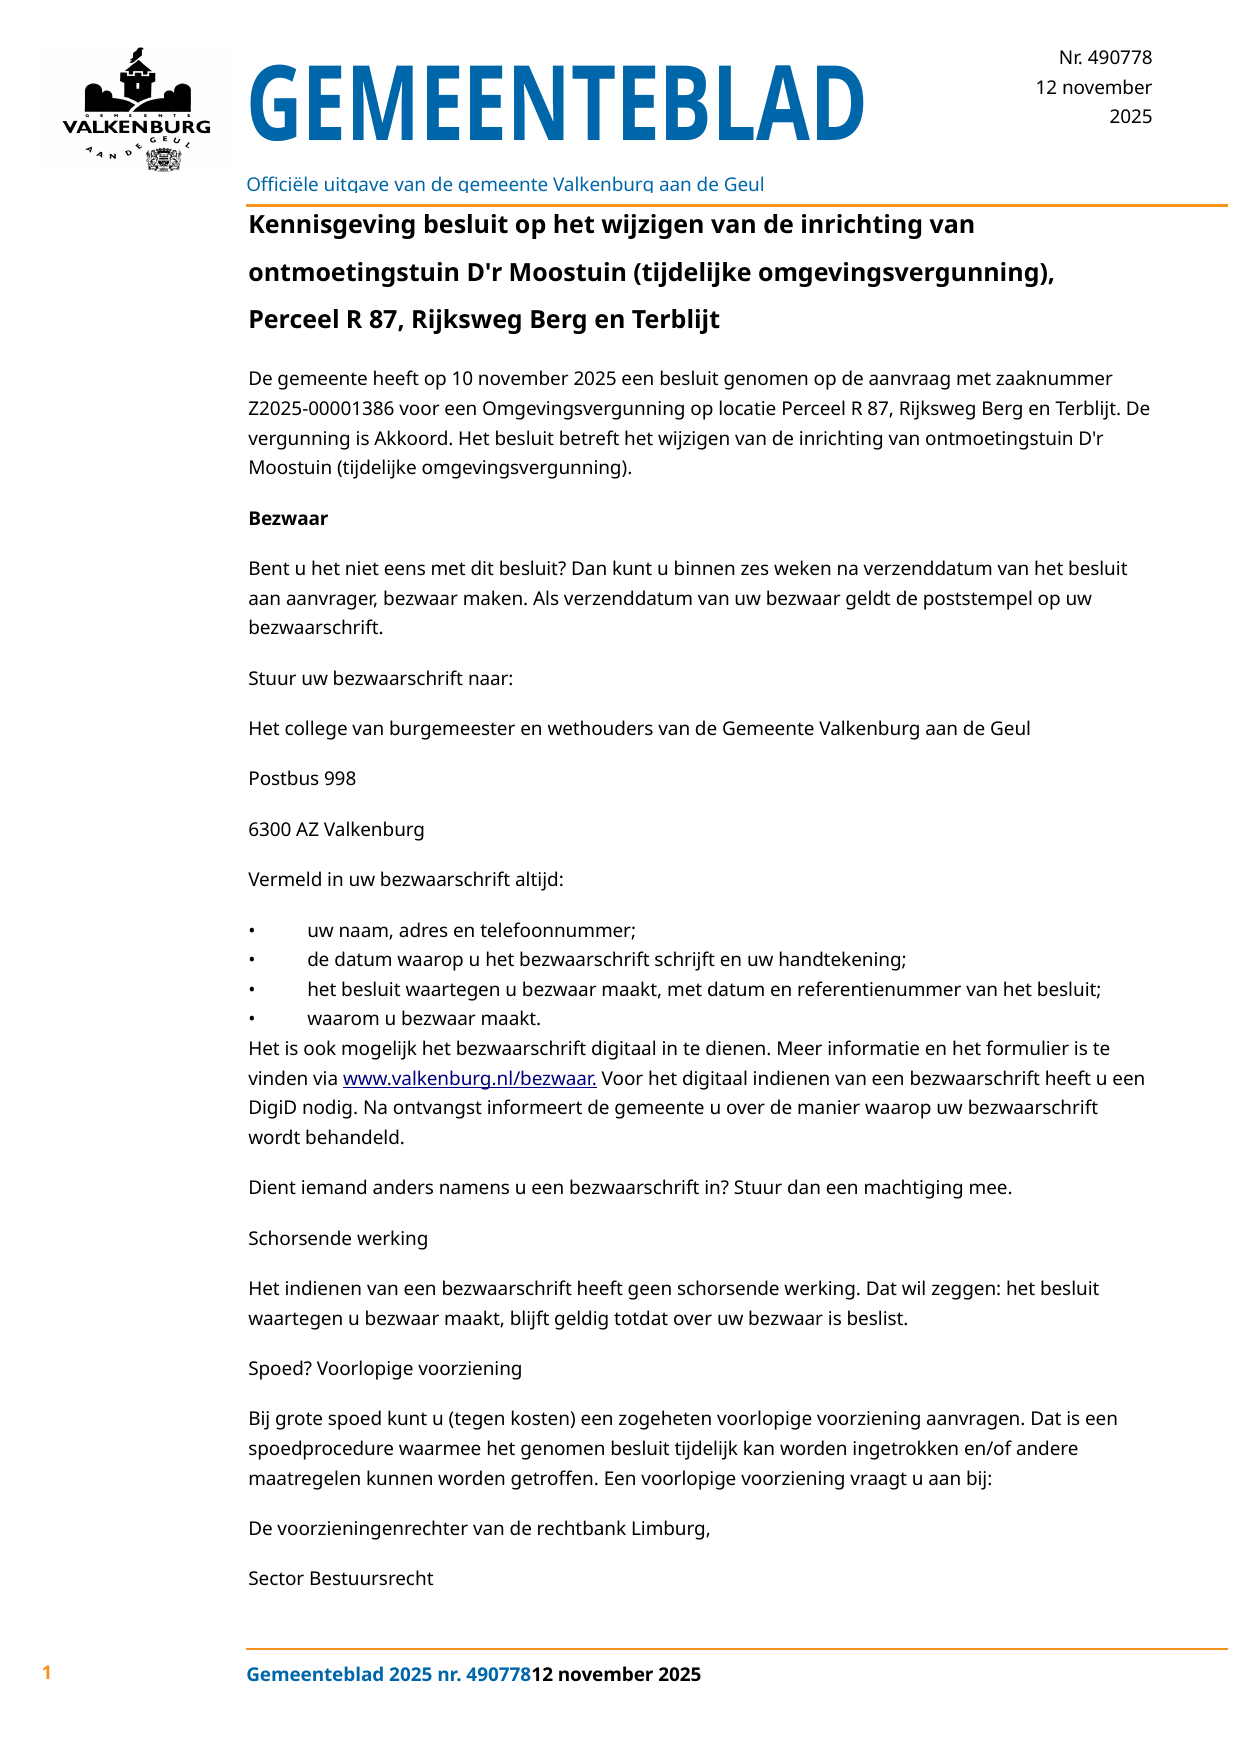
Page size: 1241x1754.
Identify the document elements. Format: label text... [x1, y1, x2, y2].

text De gemeente heeft op 10 november 2025 een besluit genomen op de aanvraag met zaaknummer Z2025-00001386 voor een Omgevingsvergunning op locatie Perceel R 87, Rijksweg Berg en Terblijt. De vergunning is Akkoord. Het besluit betreft het wijzigen van de inrichting van ontmoetingstuin D'r Moostuin (tijdelijke omgevingsvergunning). [248, 366, 1152, 480]
list uw naam, adres en telefoonnummer; [248, 917, 1152, 942]
list het besluit waartegen u bezwaar maakt, met datum en referentienummer van het besluit; [248, 976, 1152, 1002]
text Bezwaar [248, 505, 1152, 530]
text Dient iemand anders namens u een bezwaarschrift in? Stuur dan een machtiging mee. [248, 1174, 1152, 1200]
text Spoed? Voorlopige voorziening [248, 1355, 1152, 1381]
text Postbus 998 [248, 766, 1152, 791]
text Het is ook mogelijk het bezwaarschrift digitaal in te dienen. Meer informatie en het formulier is te vinden via www.valkenburg.nl/bezwaar. Voor het digitaal indienen van een bezwaarschrift heeft u een DigiD nodig. Na ontvangst informeert de gemeente u over de manier waarop uw bezwaarschrift wordt behandeld. [248, 1035, 1152, 1149]
picture [41, 47, 231, 172]
list waarom u bezwaar maakt. [248, 1006, 1152, 1031]
text Vermeld in uw bezwaarschrift altijd: [248, 866, 1152, 892]
text Het indienen van een bezwaarschrift heeft geen schorsende werking. Dat wil zeggen: het besluit waartegen u bezwaar maakt, blijft geldig totdat over uw bezwaar is beslist. [248, 1275, 1152, 1330]
text Het college van burgemeester en wethouders van de Gemeente Valkenburg aan de Geul [248, 715, 1152, 741]
text De voorzieningenrechter van de rechtbank Limburg, [248, 1515, 1152, 1541]
text Kennisgeving besluit op het wijzigen van de inrichting van ontmoetingstuin D'r Moostuin (tijdelijke omgevingsvergunning), Perceel R 87, Rijksweg Berg en Terblijt [248, 207, 1152, 336]
text Sector Bestuursrecht [248, 1566, 1152, 1591]
text 6300 AZ Valkenburg [248, 816, 1152, 842]
list de datum waarop u het bezwaarschrift schrijft en uw handtekening; [248, 946, 1152, 972]
text Bent u het niet eens met dit besluit? Dan kunt u binnen zes weken na verzenddatum van het besluit aan aanvrager, bezwaar maken. Als verzenddatum van uw bezwaar geldt de poststempel op uw bezwaarschrift. [248, 555, 1152, 640]
text Schorsende werking [248, 1225, 1152, 1250]
text Bij grote spoed kunt u (tegen kosten) een zogeheten voorlopige voorziening aanvragen. Dat is een spoedprocedure waarmee het genomen besluit tijdelijk kan worden ingetrokken en/of andere maatregelen kunnen worden getroffen. Een voorlopige voorziening vraagt u aan bij: [248, 1406, 1152, 1490]
text Stuur uw bezwaarschrift naar: [248, 665, 1152, 690]
